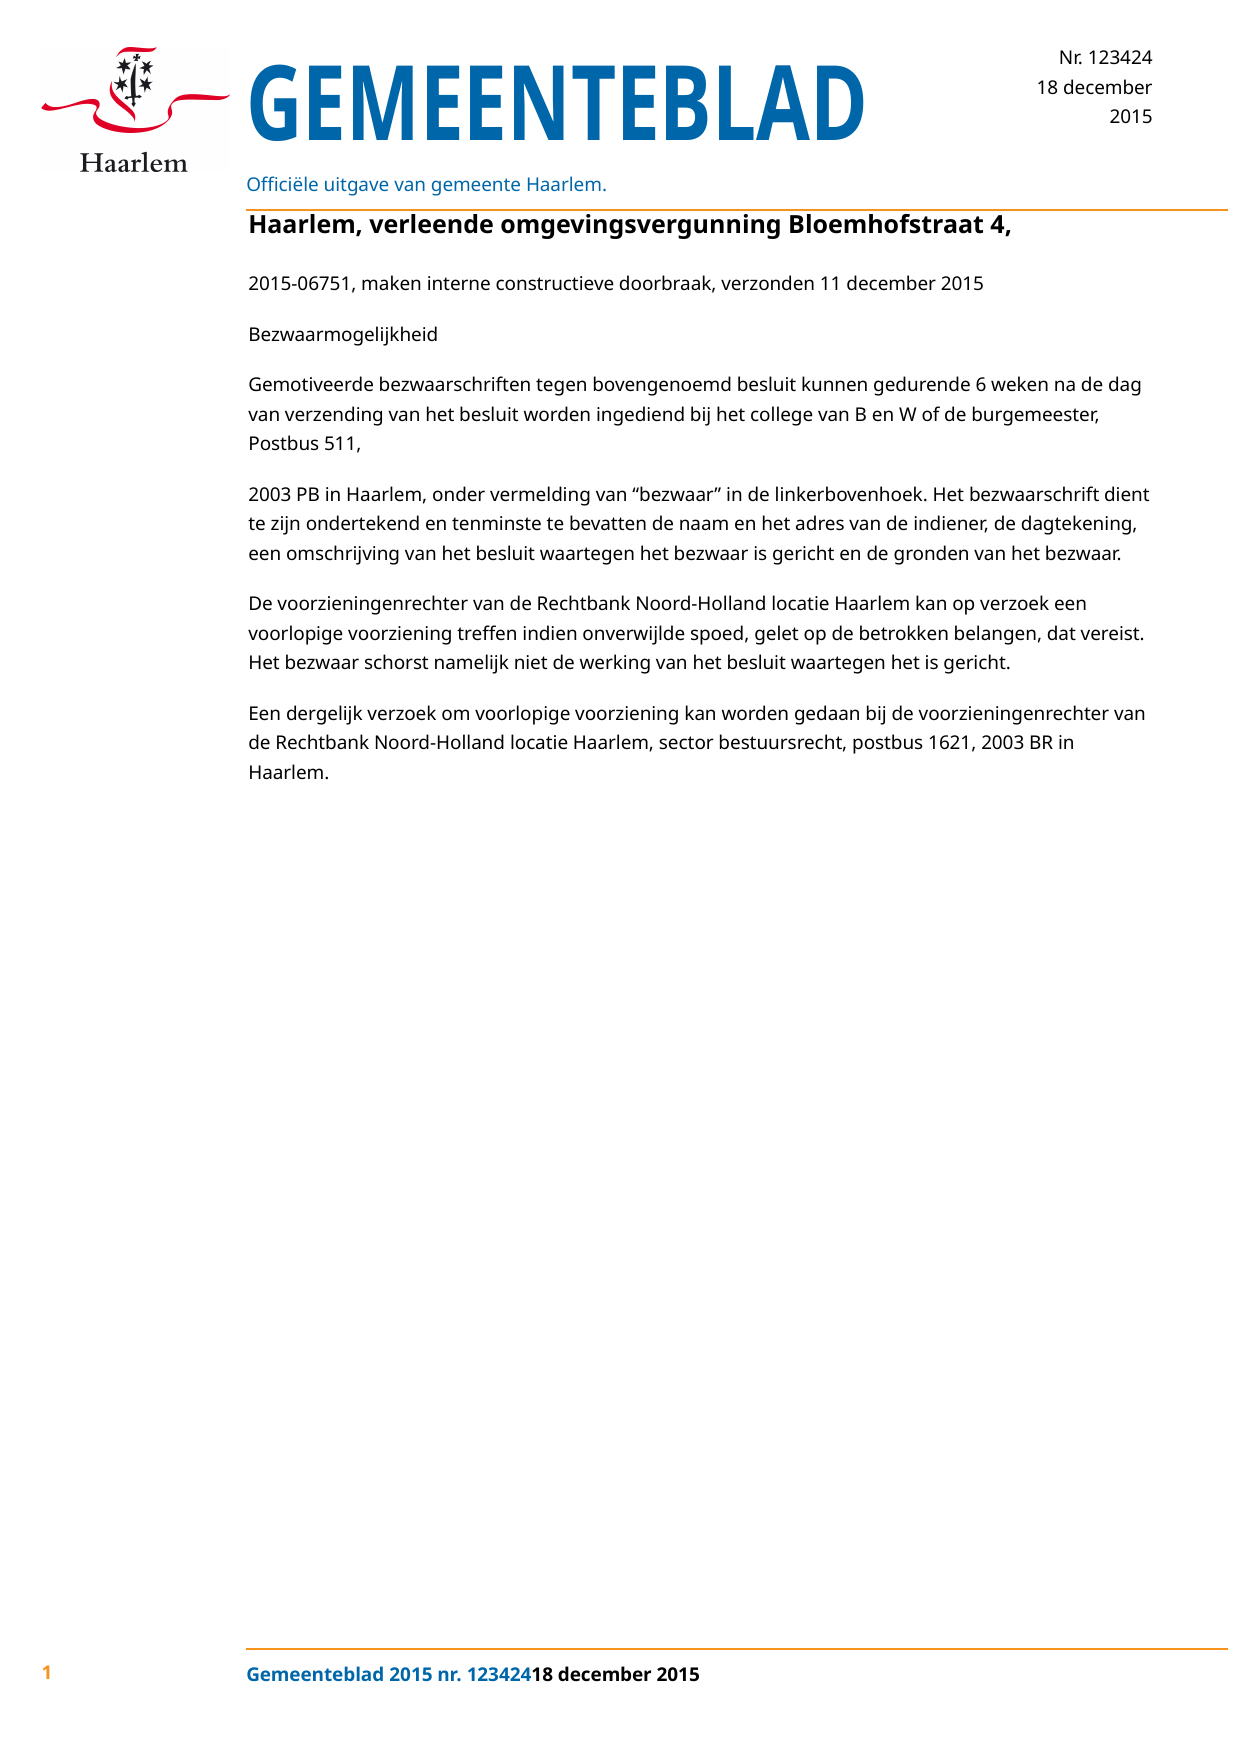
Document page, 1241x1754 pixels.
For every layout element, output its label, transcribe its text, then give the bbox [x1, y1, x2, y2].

picture [41, 47, 231, 172]
text 2015-06751, maken interne constructieve doorbraak, verzonden 11 december 2015 [248, 270, 1152, 296]
text Bezwaarmogelijkheid [248, 321, 1152, 346]
text De voorzieningenrechter van de Rechtbank Noord-Holland locatie Haarlem kan op verzoek een voorlopige voorziening treffen indien onverwijlde spoed, gelet op de betrokken belangen, dat vereist. Het bezwaar schorst namelijk niet de werking van het besluit waartegen het is gericht. [248, 590, 1152, 675]
text Gemotiveerde bezwaarschriften tegen bovengenoemd besluit kunnen gedurende 6 weken na de dag van verzending van het besluit worden ingediend bij het college van B en W of de burgemeester, Postbus 511, [248, 371, 1152, 456]
text 2003 PB in Haarlem, onder vermelding van “bezwaar” in de linkerbovenhoek. Het bezwaarschrift dient te zijn ondertekend en tenminste te bevatten de naam en het adres van de indiener, de dagtekening, een omschrijving van het besluit waartegen het bezwaar is gericht en de gronden van het bezwaar. [248, 481, 1152, 566]
text Een dergelijk verzoek om voorlopige voorziening kan worden gedaan bij de voorzieningenrechter van de Rechtbank Noord-Holland locatie Haarlem, sector bestuursrecht, postbus 1621, 2003 BR in Haarlem. [248, 700, 1152, 785]
text Haarlem, verleende omgevingsvergunning Bloemhofstraat 4, [248, 211, 1152, 241]
